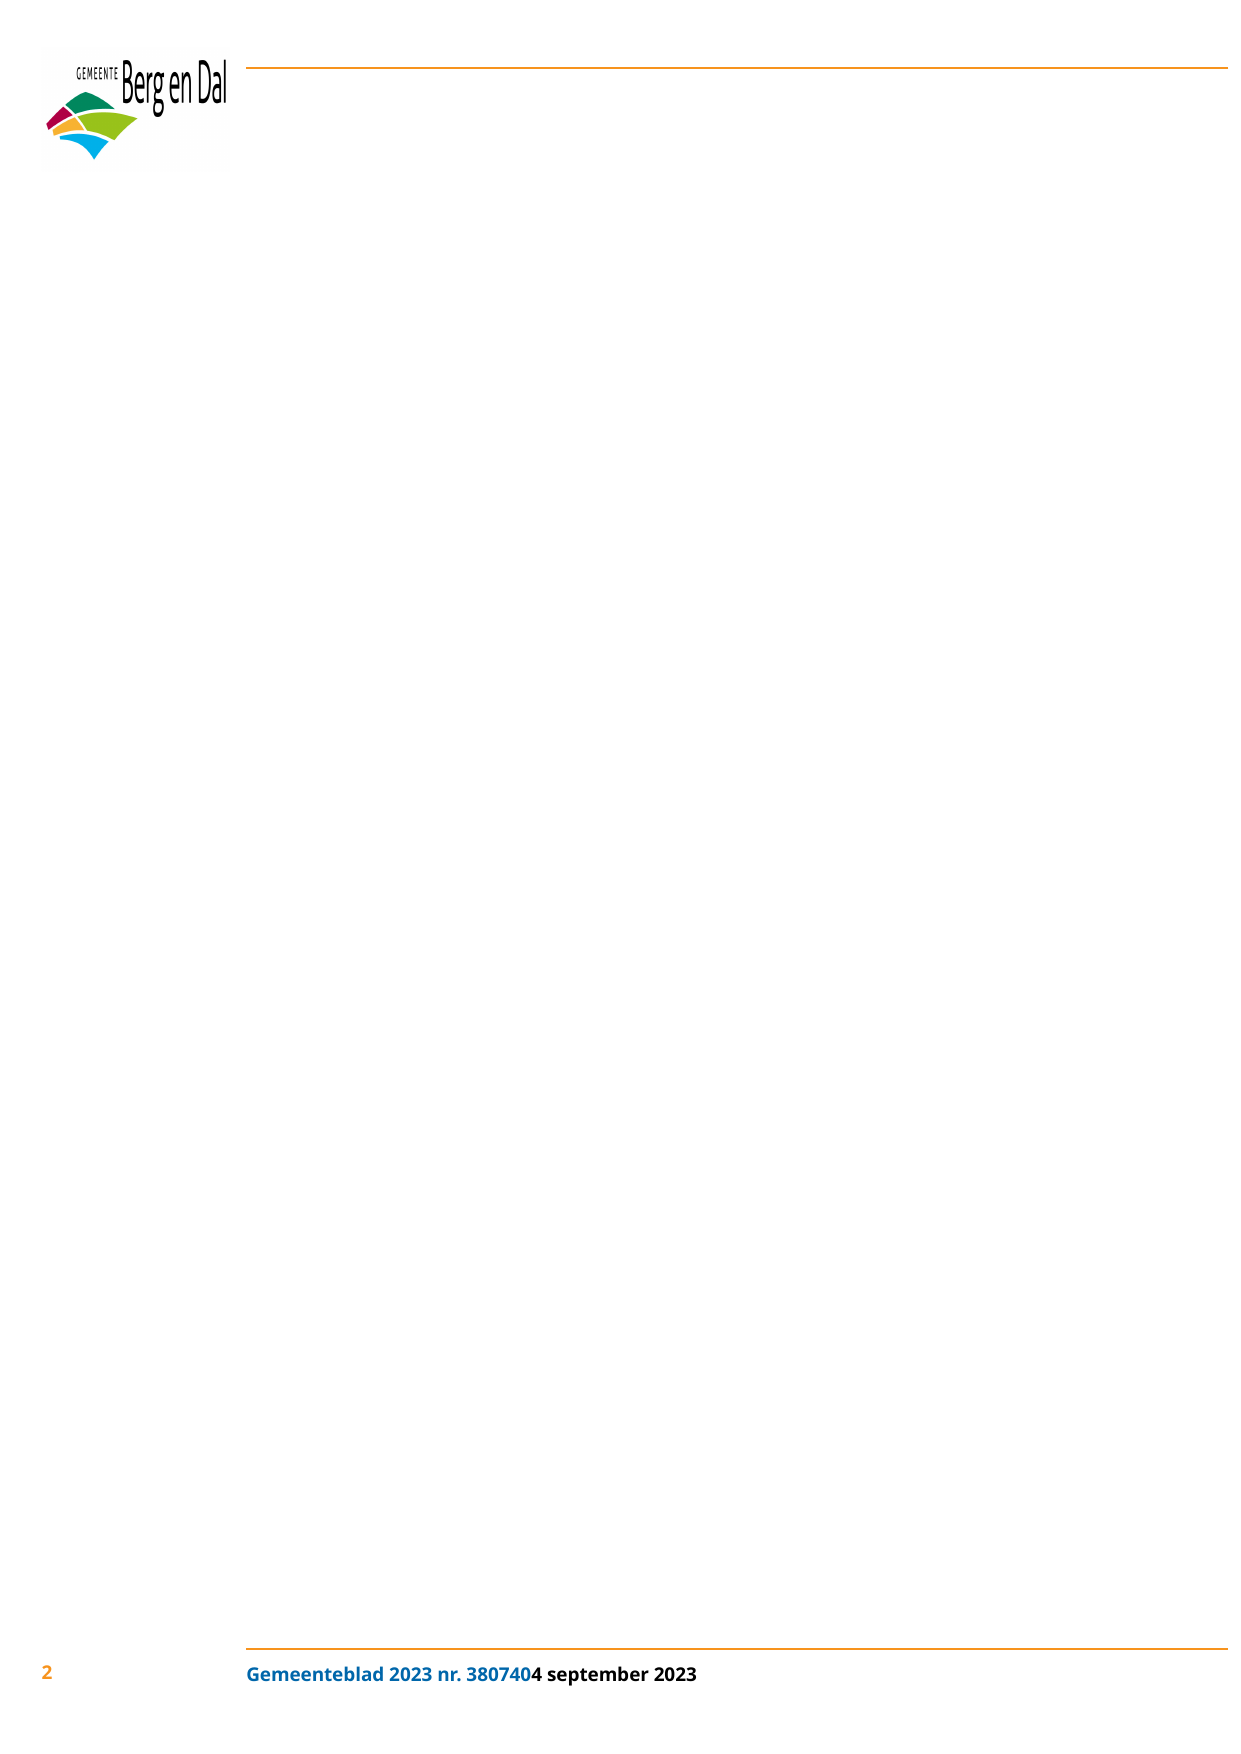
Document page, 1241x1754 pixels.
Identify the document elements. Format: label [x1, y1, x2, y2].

picture [41, 47, 231, 172]
